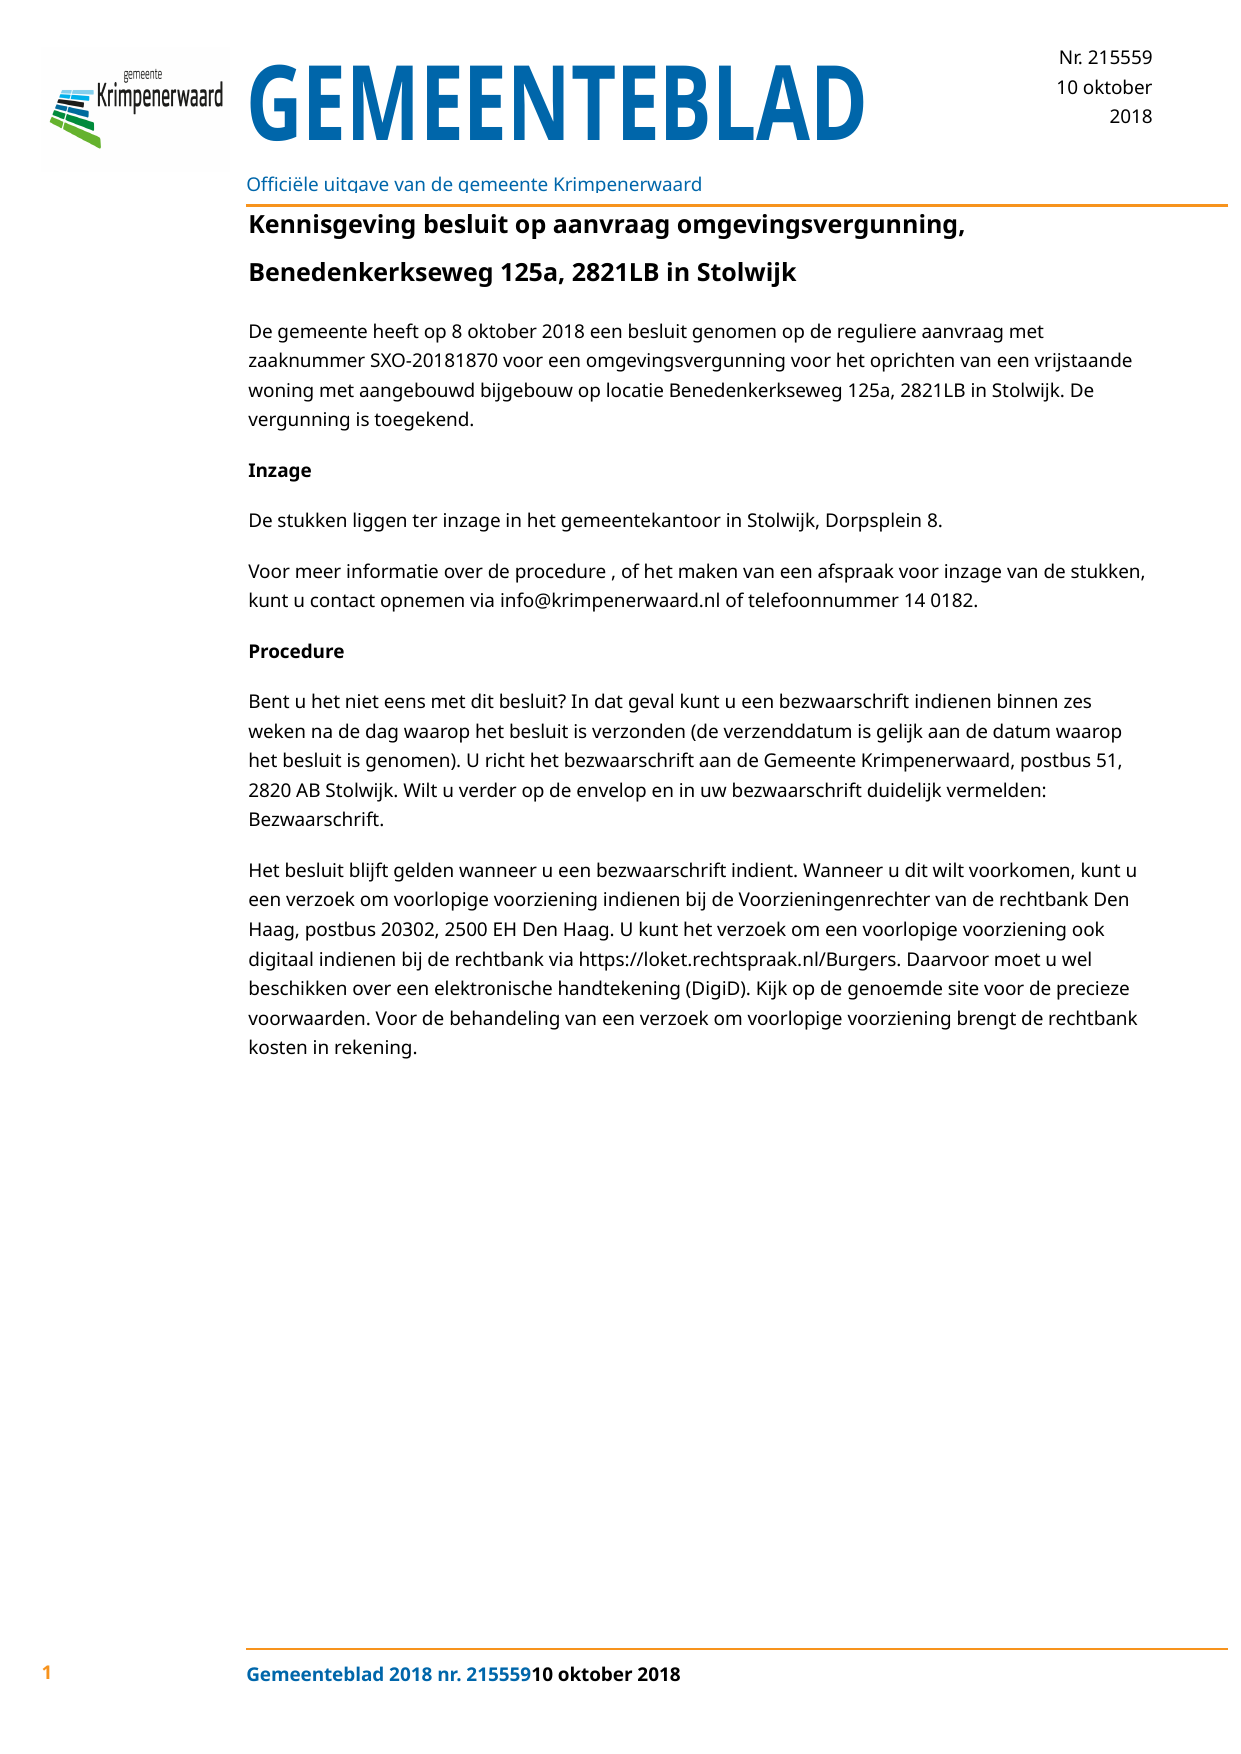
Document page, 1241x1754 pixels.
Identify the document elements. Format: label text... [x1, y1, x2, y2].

text Bent u het niet eens met dit besluit? In dat geval kunt u een bezwaarschrift indienen binnen zes weken na de dag waarop het besluit is verzonden (de verzenddatum is gelijk aan de datum waarop het besluit is genomen). U richt het bezwaarschrift aan de Gemeente Krimpenerwaard, postbus 51, 2820 AB Stolwijk. Wilt u verder op de envelop en in uw bezwaarschrift duidelijk vermelden: Bezwaarschrift. [248, 688, 1152, 832]
text Inzage [248, 457, 1152, 483]
text De stukken liggen ter inzage in het gemeentekantoor in Stolwijk, Dorpsplein 8. [248, 507, 1152, 533]
text Kennisgeving besluit op aanvraag omgevingsvergunning, Benedenkerkseweg 125a, 2821LB in Stolwijk [248, 207, 1152, 288]
text Procedure [248, 638, 1152, 664]
text De gemeente heeft op 8 oktober 2018 een besluit genomen op de reguliere aanvraag met zaaknummer SXO-20181870 voor een omgevingsvergunning voor het oprichten van een vrijstaande woning met aangebouwd bijgebouw op locatie Benedenkerkseweg 125a, 2821LB in Stolwijk. De vergunning is toegekend. [248, 318, 1152, 432]
picture [41, 47, 231, 172]
text Het besluit blijft gelden wanneer u een bezwaarschrift indient. Wanneer u dit wilt voorkomen, kunt u een verzoek om voorlopige voorziening indienen bij de Voorzieningenrechter van de rechtbank Den Haag, postbus 20302, 2500 EH Den Haag. U kunt het verzoek om een voorlopige voorziening ook digitaal indienen bij de rechtbank via https://loket.rechtspraak.nl/Burgers. Daarvoor moet u wel beschikken over een elektronische handtekening (DigiD). Kijk op de genoemde site voor de precieze voorwaarden. Voor de behandeling van een verzoek om voorlopige voorziening brengt de rechtbank kosten in rekening. [248, 857, 1152, 1060]
text Voor meer informatie over de procedure , of het maken van een afspraak voor inzage van de stukken, kunt u contact opnemen via info@krimpenerwaard.nl of telefoonnummer 14 0182. [248, 558, 1152, 613]
